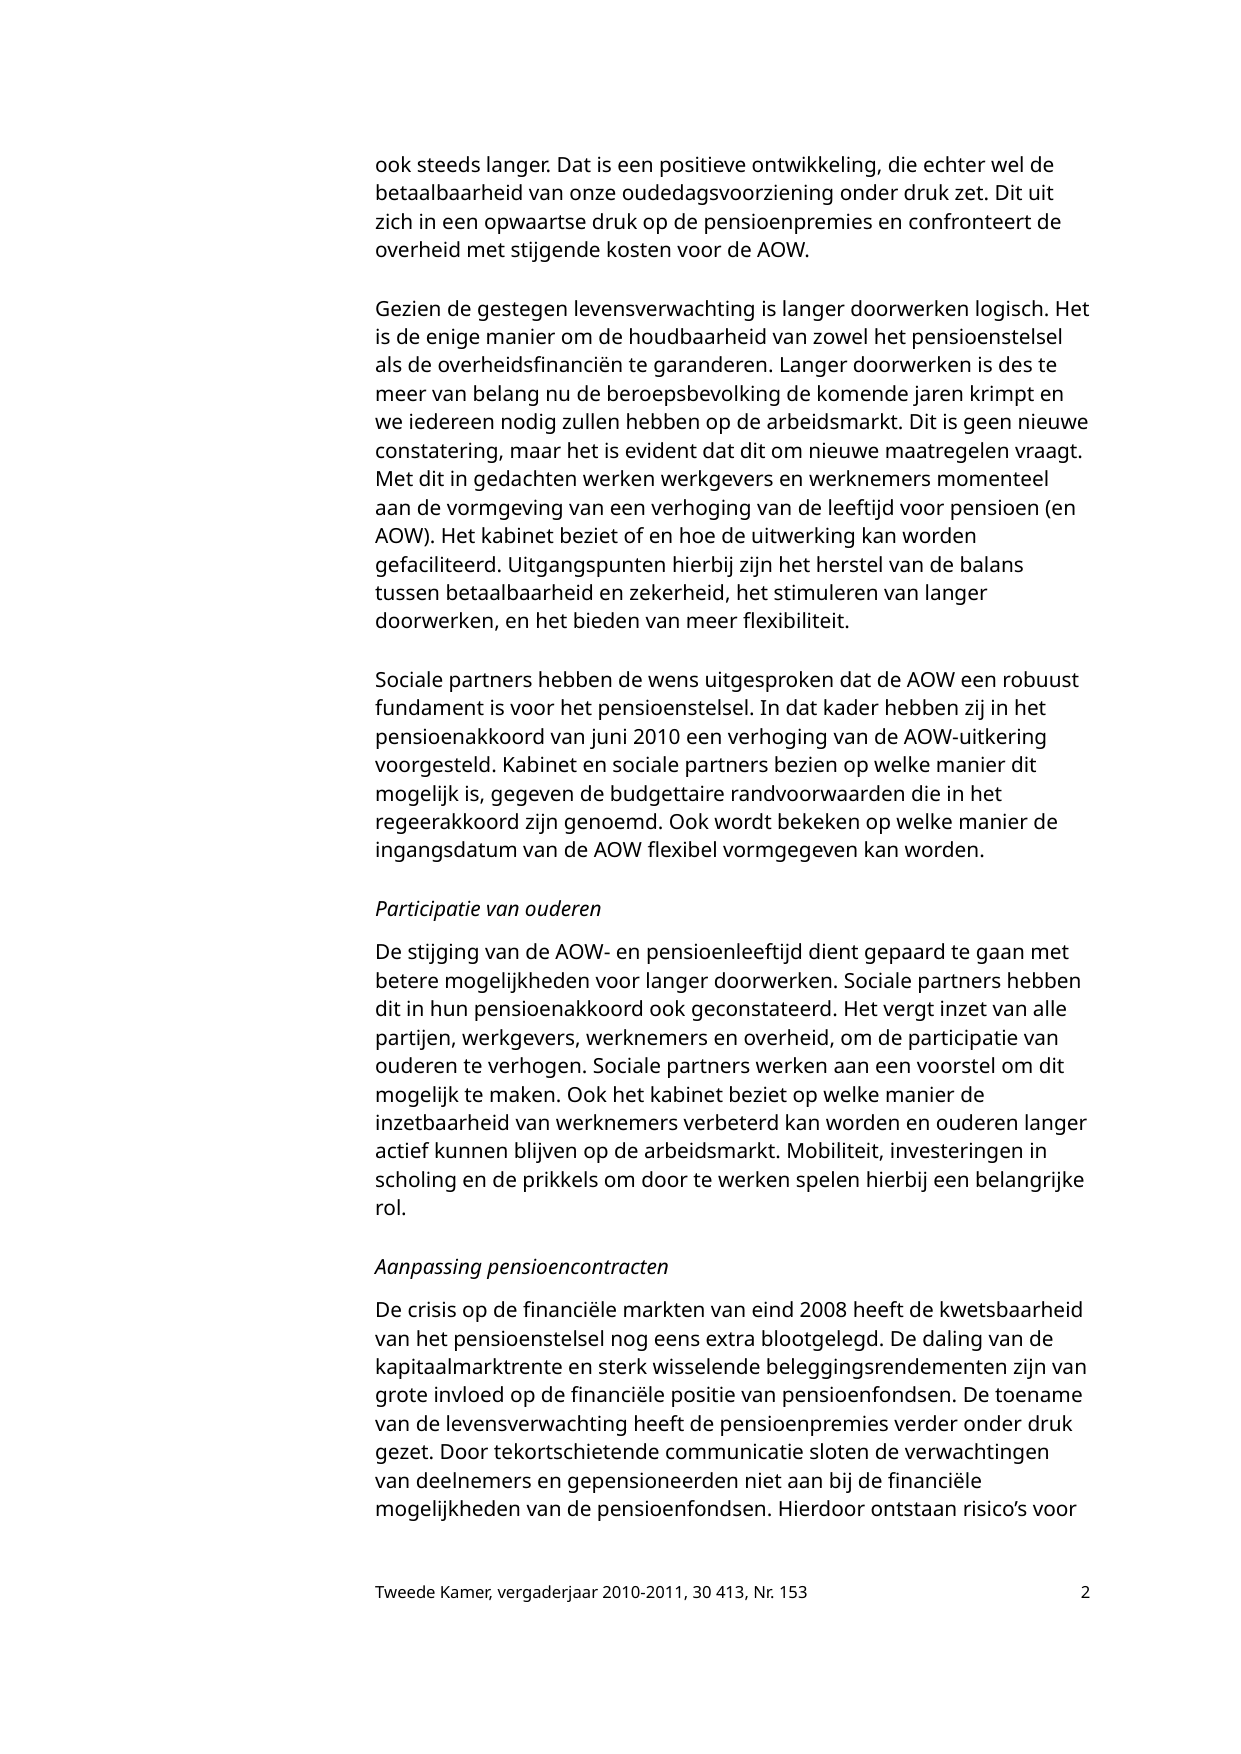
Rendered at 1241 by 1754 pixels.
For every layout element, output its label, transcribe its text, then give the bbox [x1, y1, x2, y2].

text Gezien de gestegen levensverwachting is langer doorwerken logisch. Het is de enige manier om de houdbaarheid van zowel het pensioenstelsel als de overheidsfinanciën te garanderen. Langer doorwerken is des te meer van belang nu de beroepsbevolking de komende jaren krimpt en we iedereen nodig zullen hebben op de arbeidsmarkt. Dit is geen nieuwe constatering, maar het is evident dat dit om nieuwe maatregelen vraagt. [375, 294, 1090, 464]
text Met dit in gedachten werken werkgevers en werknemers momenteel aan de vormgeving van een verhoging van de leeftijd voor pensioen (en AOW). Het kabinet beziet of en hoe de uitwerking kan worden gefaciliteerd. Uitgangspunten hierbij zijn het herstel van de balans tussen betaalbaarheid en zekerheid, het stimuleren van langer doorwerken, en het bieden van meer flexibiliteit. [375, 464, 1090, 635]
text Aanpassing pensioencontracten [375, 1252, 1090, 1280]
text De crisis op de financiële markten van eind 2008 heeft de kwetsbaarheid van het pensioenstelsel nog eens extra blootgelegd. De daling van de kapitaalmarktrente en sterk wisselende beleggingsrendementen zijn van grote invloed op de financiële positie van pensioenfondsen. De toename van de levensverwachting heeft de pensioenpremies verder onder druk gezet. Door tekortschietende communicatie sloten de verwachtingen van deelnemers en gepensioneerden niet aan bij de financiële mogelijkheden van de pensioenfondsen. Hierdoor ontstaan risico’s voor [375, 1295, 1090, 1523]
text Sociale partners hebben de wens uitgesproken dat de AOW een robuust fundament is voor het pensioenstelsel. In dat kader hebben zij in het pensioenakkoord van juni 2010 een verhoging van de AOW-uitkering voorgesteld. Kabinet en sociale partners bezien op welke manier dit mogelijk is, gegeven de budgettaire randvoorwaarden die in het regeerakkoord zijn genoemd. Ook wordt bekeken op welke manier de ingangsdatum van de AOW flexibel vormgegeven kan worden. [375, 665, 1090, 864]
text De stijging van de AOW- en pensioenleeftijd dient gepaard te gaan met betere mogelijkheden voor langer doorwerken. Sociale partners hebben dit in hun pensioenakkoord ook geconstateerd. Het vergt inzet van alle partijen, werkgevers, werknemers en overheid, om de participatie van ouderen te verhogen. Sociale partners werken aan een voorstel om dit mogelijk te maken. Ook het kabinet beziet op welke manier de inzetbaarheid van werknemers verbeterd kan worden en ouderen langer actief kunnen blijven op de arbeidsmarkt. Mobiliteit, investeringen in scholing en de prikkels om door te werken spelen hierbij een belangrijke rol. [375, 937, 1090, 1222]
text ook steeds langer. Dat is een positieve ontwikkeling, die echter wel de betaalbaarheid van onze oudedagsvoorziening onder druk zet. Dit uit zich in een opwaartse druk op de pensioenpremies en confronteert de overheid met stijgende kosten voor de AOW. [375, 150, 1090, 264]
text Participatie van ouderen [375, 894, 1090, 922]
